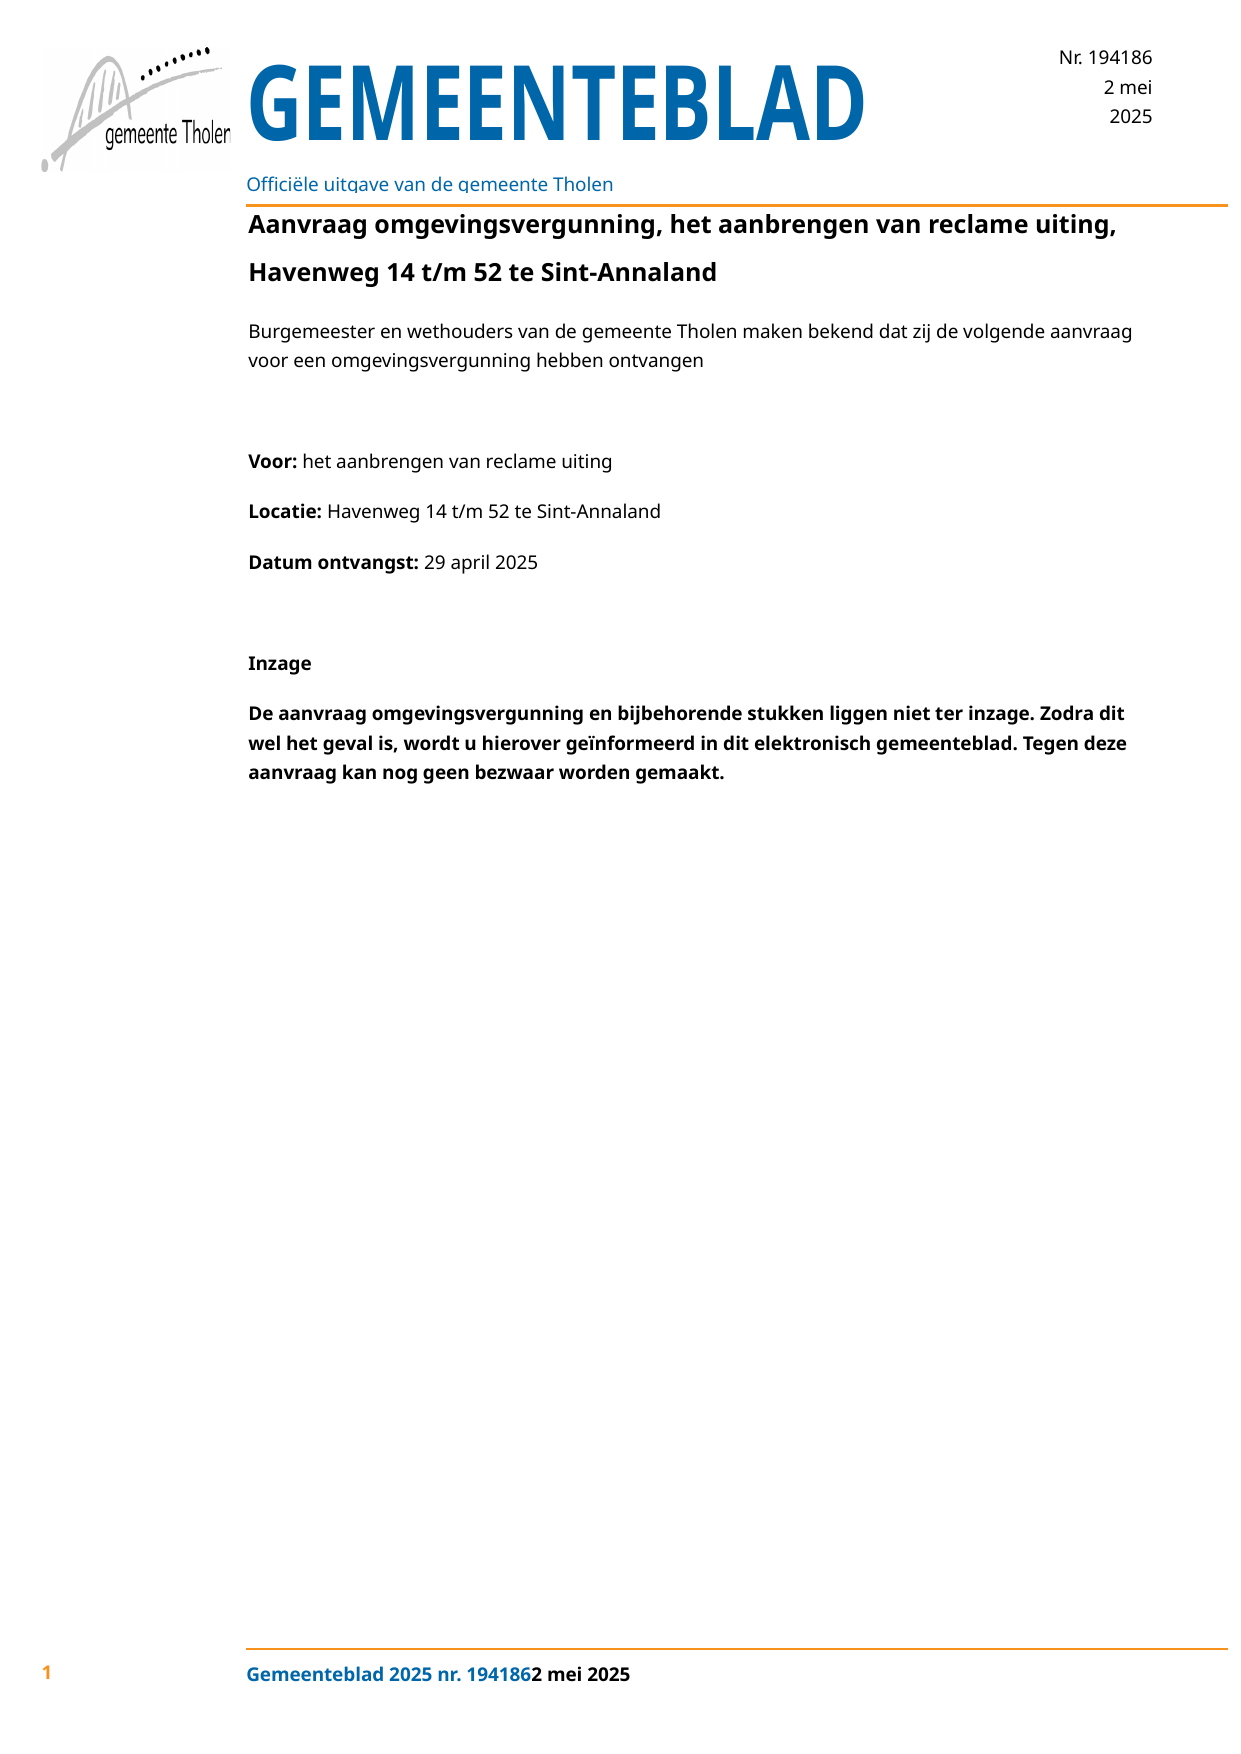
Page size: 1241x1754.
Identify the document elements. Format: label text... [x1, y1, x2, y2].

text Inzage [248, 650, 1152, 676]
text Locatie: Havenweg 14 t/m 52 te Sint-Annaland [248, 499, 1152, 524]
text Burgemeester en wethouders van de gemeente Tholen maken bekend dat zij de volgende aanvraag voor een omgevingsvergunning hebben ontvangen [248, 318, 1152, 373]
text Voor: het aanbrengen van reclame uiting [248, 448, 1152, 474]
text De aanvraag omgevingsvergunning en bijbehorende stukken liggen niet ter inzage. Zodra dit wel het geval is, wordt u hierover geïnformeerd in dit elektronisch gemeenteblad. Tegen deze aanvraag kan nog geen bezwaar worden gemaakt. [248, 700, 1152, 785]
text Datum ontvangst: 29 april 2025 [248, 549, 1152, 575]
picture [41, 47, 231, 172]
text Aanvraag omgevingsvergunning, het aanbrengen van reclame uiting, Havenweg 14 t/m 52 te Sint-Annaland [248, 207, 1152, 288]
